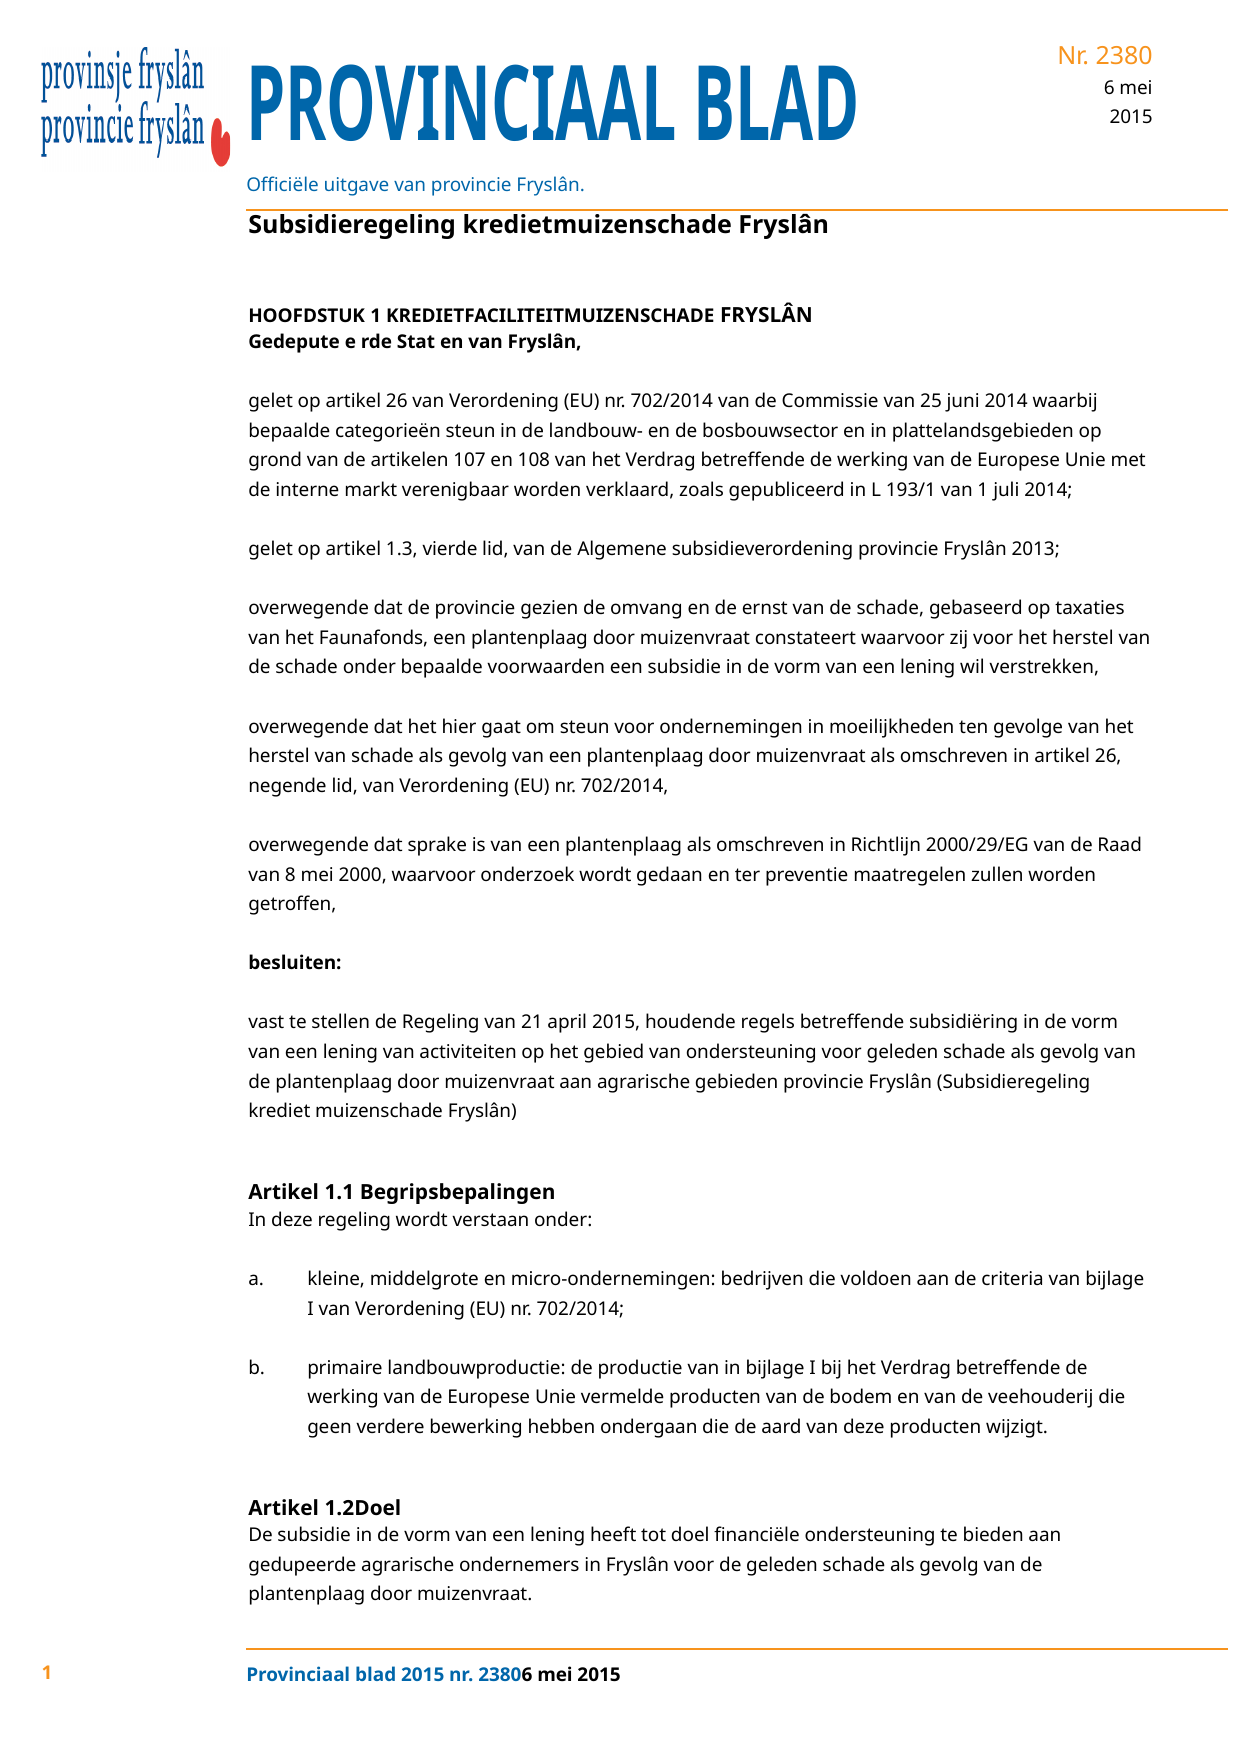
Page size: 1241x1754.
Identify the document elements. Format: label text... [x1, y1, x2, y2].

text De subsidie in de vorm van een lening heeft tot doel financiële ondersteuning te bieden aan gedupeerde agrarische ondernemers in Fryslân voor de geleden schade als gevolg van de plantenplaag door muizenvraat. [248, 1521, 1152, 1606]
text Subsidieregeling kredietmuizenschade Fryslân [248, 211, 1152, 241]
text vast te stellen de Regeling van 21 april 2015, houdende regels betreffende subsidiëring in de vorm van een lening van activiteiten op het gebied van ondersteuning voor geleden schade als gevolg van de plantenplaag door muizenvraat aan agrarische gebieden provincie Fryslân (Subsidieregeling krediet muizenschade Fryslân) [248, 1009, 1152, 1123]
text Artikel 1.1 Begripsbepalingen [248, 1177, 1152, 1206]
text In deze regeling wordt verstaan onder: [248, 1206, 1152, 1232]
text overwegende dat het hier gaat om steun voor ondernemingen in moeilijkheden ten gevolge van het herstel van schade als gevolg van een plantenplaag door muizenvraat als omschreven in artikel 26, negende lid, van Verordening (EU) nr. 702/2014, [248, 713, 1152, 798]
text overwegende dat sprake is van een plantenplaag als omschreven in Richtlijn 2000/29/EG van de Raad van 8 mei 2000, waarvoor onderzoek wordt gedaan en ter preventie maatregelen zullen worden getroffen, [248, 831, 1152, 916]
picture [41, 47, 231, 172]
text Artikel 1.2Doel [248, 1493, 1152, 1521]
text HOOFDSTUK 1 KREDIETFACILITEITMUIZENSCHADE FRYSLÂN [248, 300, 1152, 328]
text gelet op artikel 26 van Verordening (EU) nr. 702/2014 van de Commissie van 25 juni 2014 waarbij bepaalde categorieën steun in de landbouw- en de bosbouwsector en in plattelandsgebieden op grond van de artikelen 107 en 108 van het Verdrag betreffende de werking van de Europese Unie met de interne markt verenigbaar worden verklaard, zoals gepubliceerd in L 193/1 van 1 juli 2014; [248, 387, 1152, 502]
list primaire landbouwproductie: de productie van in bijlage I bij het Verdrag betreffende de werking van de Europese Unie vermelde producten van de bodem en van de veehouderij die geen verdere bewerking hebben ondergaan die de aard van deze producten wijzigt. [248, 1354, 1152, 1439]
text besluiten: [248, 949, 1152, 975]
text gelet op artikel 1.3, vierde lid, van de Algemene subsidieverordening provincie Fryslân 2013; [248, 535, 1152, 561]
list kleine, middelgrote en micro-ondernemingen: bedrijven die voldoen aan de criteria van bijlage I van Verordening (EU) nr. 702/2014; [248, 1265, 1152, 1320]
text overwegende dat de provincie gezien de omvang en de ernst van de schade, gebaseerd op taxaties van het Faunafonds, een plantenplaag door muizenvraat constateert waarvoor zij voor het herstel van de schade onder bepaalde voorwaarden een subsidie in de vorm van een lening wil verstrekken, [248, 594, 1152, 679]
text Gedepute e rde Stat en van Fryslân, [248, 328, 1152, 354]
